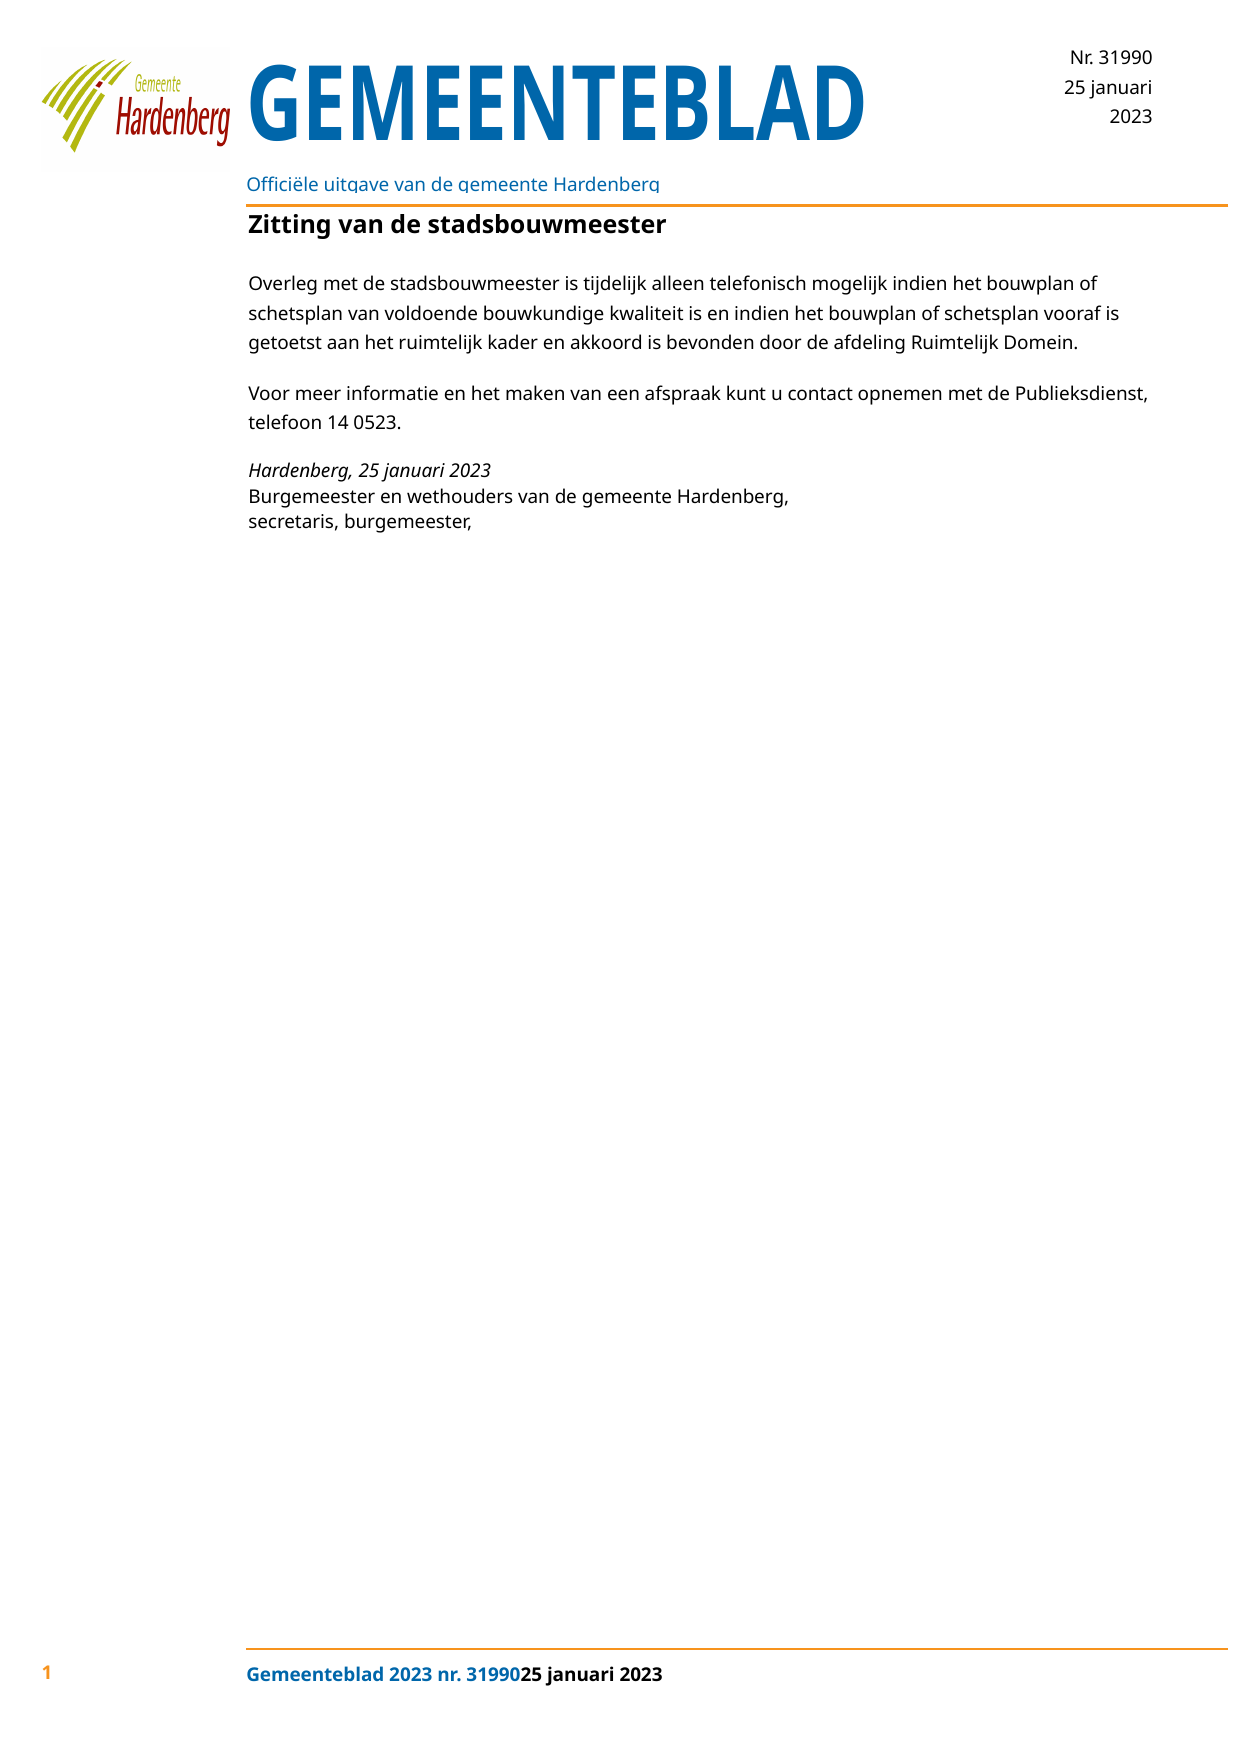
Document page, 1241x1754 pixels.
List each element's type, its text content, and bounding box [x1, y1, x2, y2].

picture [41, 47, 231, 172]
text Voor meer informatie en het maken van een afspraak kunt u contact opnemen met de Publieksdienst, telefoon 14 0523. [248, 380, 1152, 435]
text Overleg met de stadsbouwmeester is tijdelijk alleen telefonisch mogelijk indien het bouwplan of schetsplan van voldoende bouwkundige kwaliteit is en indien het bouwplan of schetsplan vooraf is getoetst aan het ruimtelijk kader en akkoord is bevonden door de afdeling Ruimtelijk Domein. [248, 270, 1152, 355]
text Zitting van de stadsbouwmeester [248, 207, 1152, 241]
text Burgemeester en wethouders van de gemeente Hardenberg, [248, 483, 1152, 509]
text Hardenberg, 25 januari 2023 [248, 457, 1152, 483]
text secretaris, burgemeester, [248, 509, 1152, 534]
